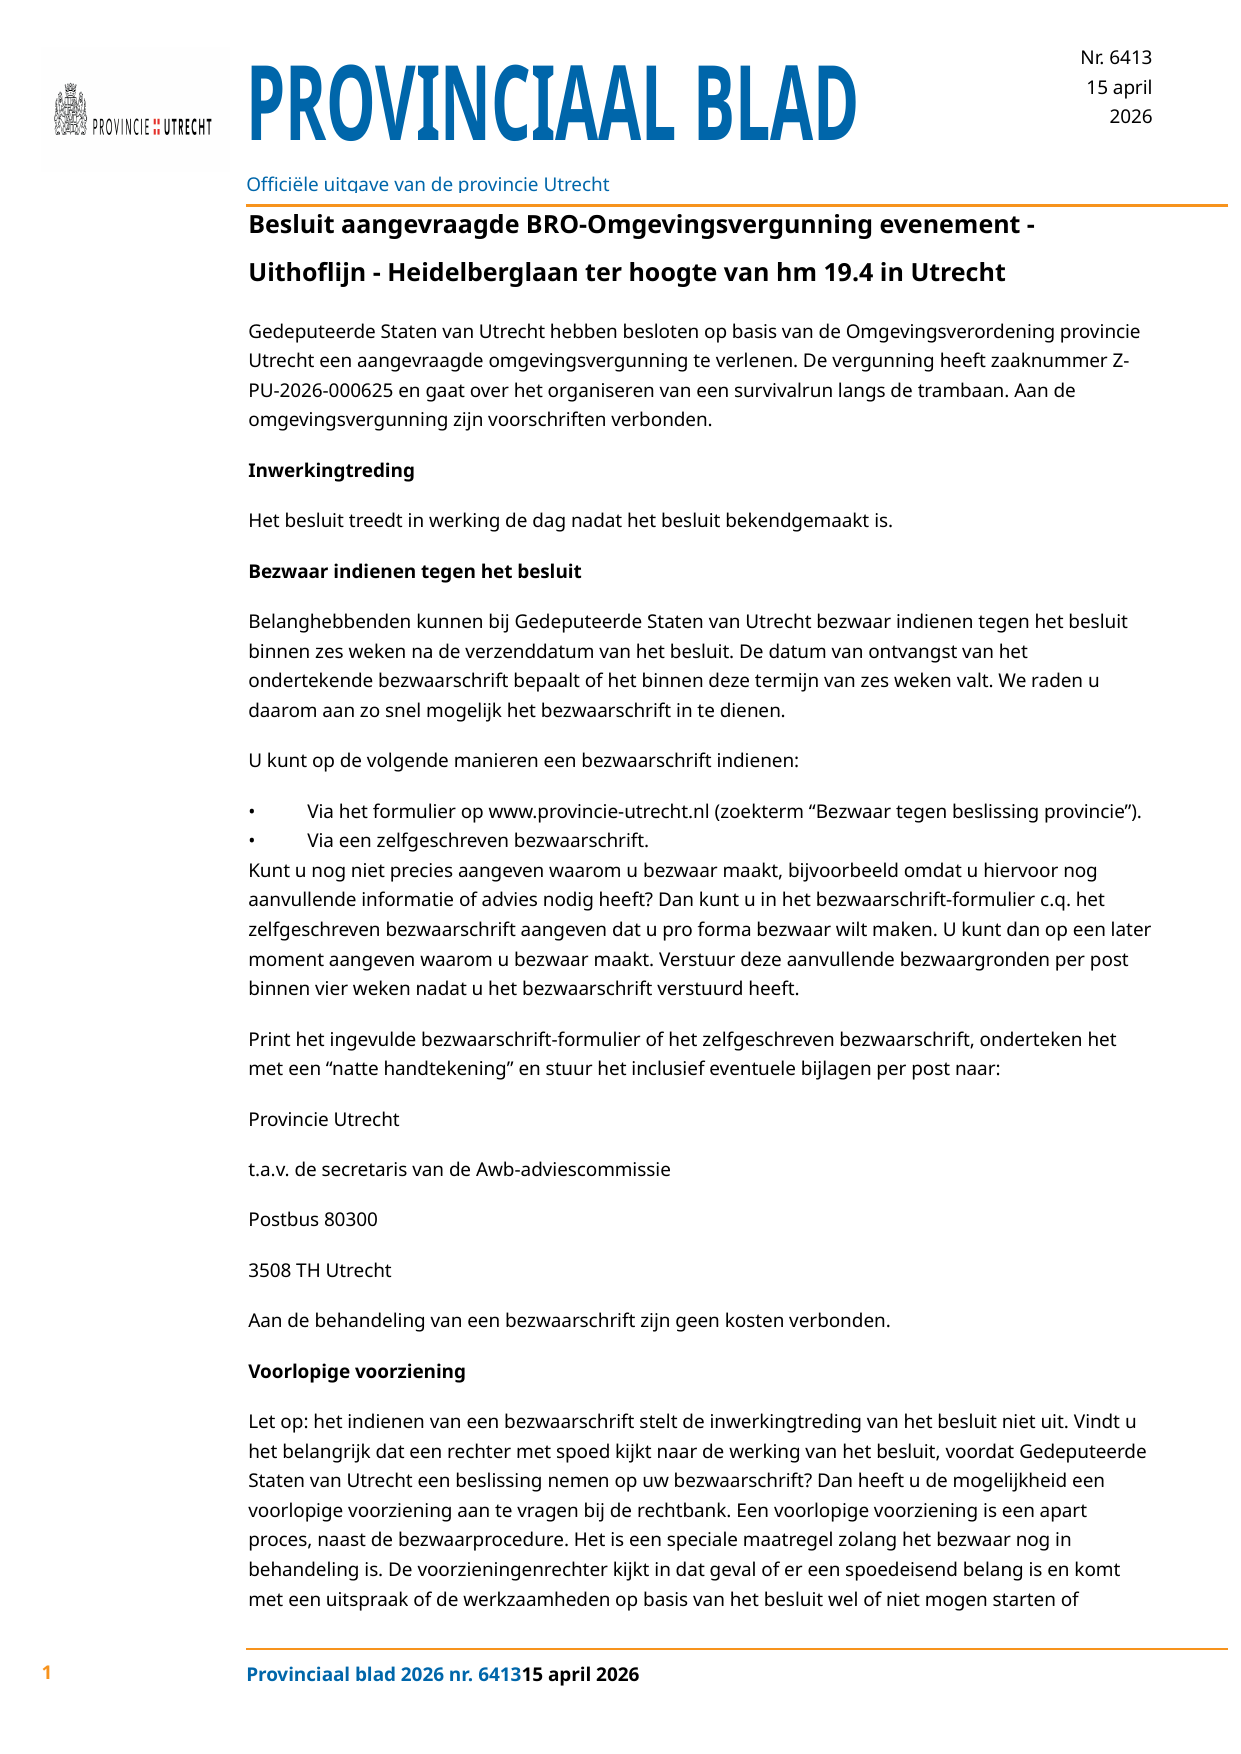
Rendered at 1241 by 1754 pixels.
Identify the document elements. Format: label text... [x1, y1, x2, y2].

text Aan de behandeling van een bezwaarschrift zijn geen kosten verbonden. [248, 1307, 1152, 1333]
text Print het ingevulde bezwaarschrift-formulier of het zelfgeschreven bezwaarschrift, onderteken het met een “natte handtekening” en stuur het inclusief eventuele bijlagen per post naar: [248, 1026, 1152, 1081]
text Provincie Utrecht [248, 1106, 1152, 1132]
text Kunt u nog niet precies aangeven waarom u bezwaar maakt, bijvoorbeeld omdat u hiervoor nog aanvullende informatie of advies nodig heeft? Dan kunt u in het bezwaarschrift-formulier c.q. het zelfgeschreven bezwaarschrift aangeven dat u pro forma bezwaar wilt maken. U kunt dan op een later moment aangeven waarom u bezwaar maakt. Verstuur deze aanvullende bezwaargronden per post binnen vier weken nadat u het bezwaarschrift verstuurd heeft. [248, 857, 1152, 1001]
text Voorlopige voorziening [248, 1358, 1152, 1384]
text Gedeputeerde Staten van Utrecht hebben besloten op basis van de Omgevingsverordening provincie Utrecht een aangevraagde omgevingsvergunning te verlenen. De vergunning heeft zaaknummer Z-PU-2026-000625 en gaat over het organiseren van een survivalrun langs de trambaan. Aan de omgevingsvergunning zijn voorschriften verbonden. [248, 318, 1152, 432]
text Het besluit treedt in werking de dag nadat het besluit bekendgemaakt is. [248, 507, 1152, 533]
text Let op: het indienen van een bezwaarschrift stelt de inwerkingtreding van het besluit niet uit. Vindt u het belangrijk dat een rechter met spoed kijkt naar de werking van het besluit, voordat Gedeputeerde Staten van Utrecht een beslissing nemen op uw bezwaarschrift? Dan heeft u de mogelijkheid een voorlopige voorziening aan te vragen bij de rechtbank. Een voorlopige voorziening is een apart proces, naast de bezwaarprocedure. Het is een speciale maatregel zolang het bezwaar nog in behandeling is. De voorzieningenrechter kijkt in dat geval of er een spoedeisend belang is en komt met een uitspraak of de werkzaamheden op basis van het besluit wel of niet mogen starten of [248, 1408, 1152, 1612]
picture [41, 47, 231, 172]
text t.a.v. de secretaris van de Awb-adviescommissie [248, 1156, 1152, 1182]
text Belanghebbenden kunnen bij Gedeputeerde Staten van Utrecht bezwaar indienen tegen het besluit binnen zes weken na de verzenddatum van het besluit. De datum van ontvangst van het ondertekende bezwaarschrift bepaalt of het binnen deze termijn van zes weken valt. We raden u daarom aan zo snel mogelijk het bezwaarschrift in te dienen. [248, 608, 1152, 723]
text 3508 TH Utrecht [248, 1257, 1152, 1283]
list Via een zelfgeschreven bezwaarschrift. [248, 827, 1152, 853]
text U kunt op de volgende manieren een bezwaarschrift indienen: [248, 747, 1152, 773]
text Inwerkingtreding [248, 457, 1152, 483]
text Besluit aangevraagde BRO-Omgevingsvergunning evenement - Uithoflijn - Heidelberglaan ter hoogte van hm 19.4 in Utrecht [248, 207, 1152, 288]
list Via het formulier op www.provincie-utrecht.nl (zoekterm “Bezwaar tegen beslissing provincie”). [248, 798, 1152, 824]
text Bezwaar indienen tegen het besluit [248, 558, 1152, 584]
text Postbus 80300 [248, 1207, 1152, 1232]
